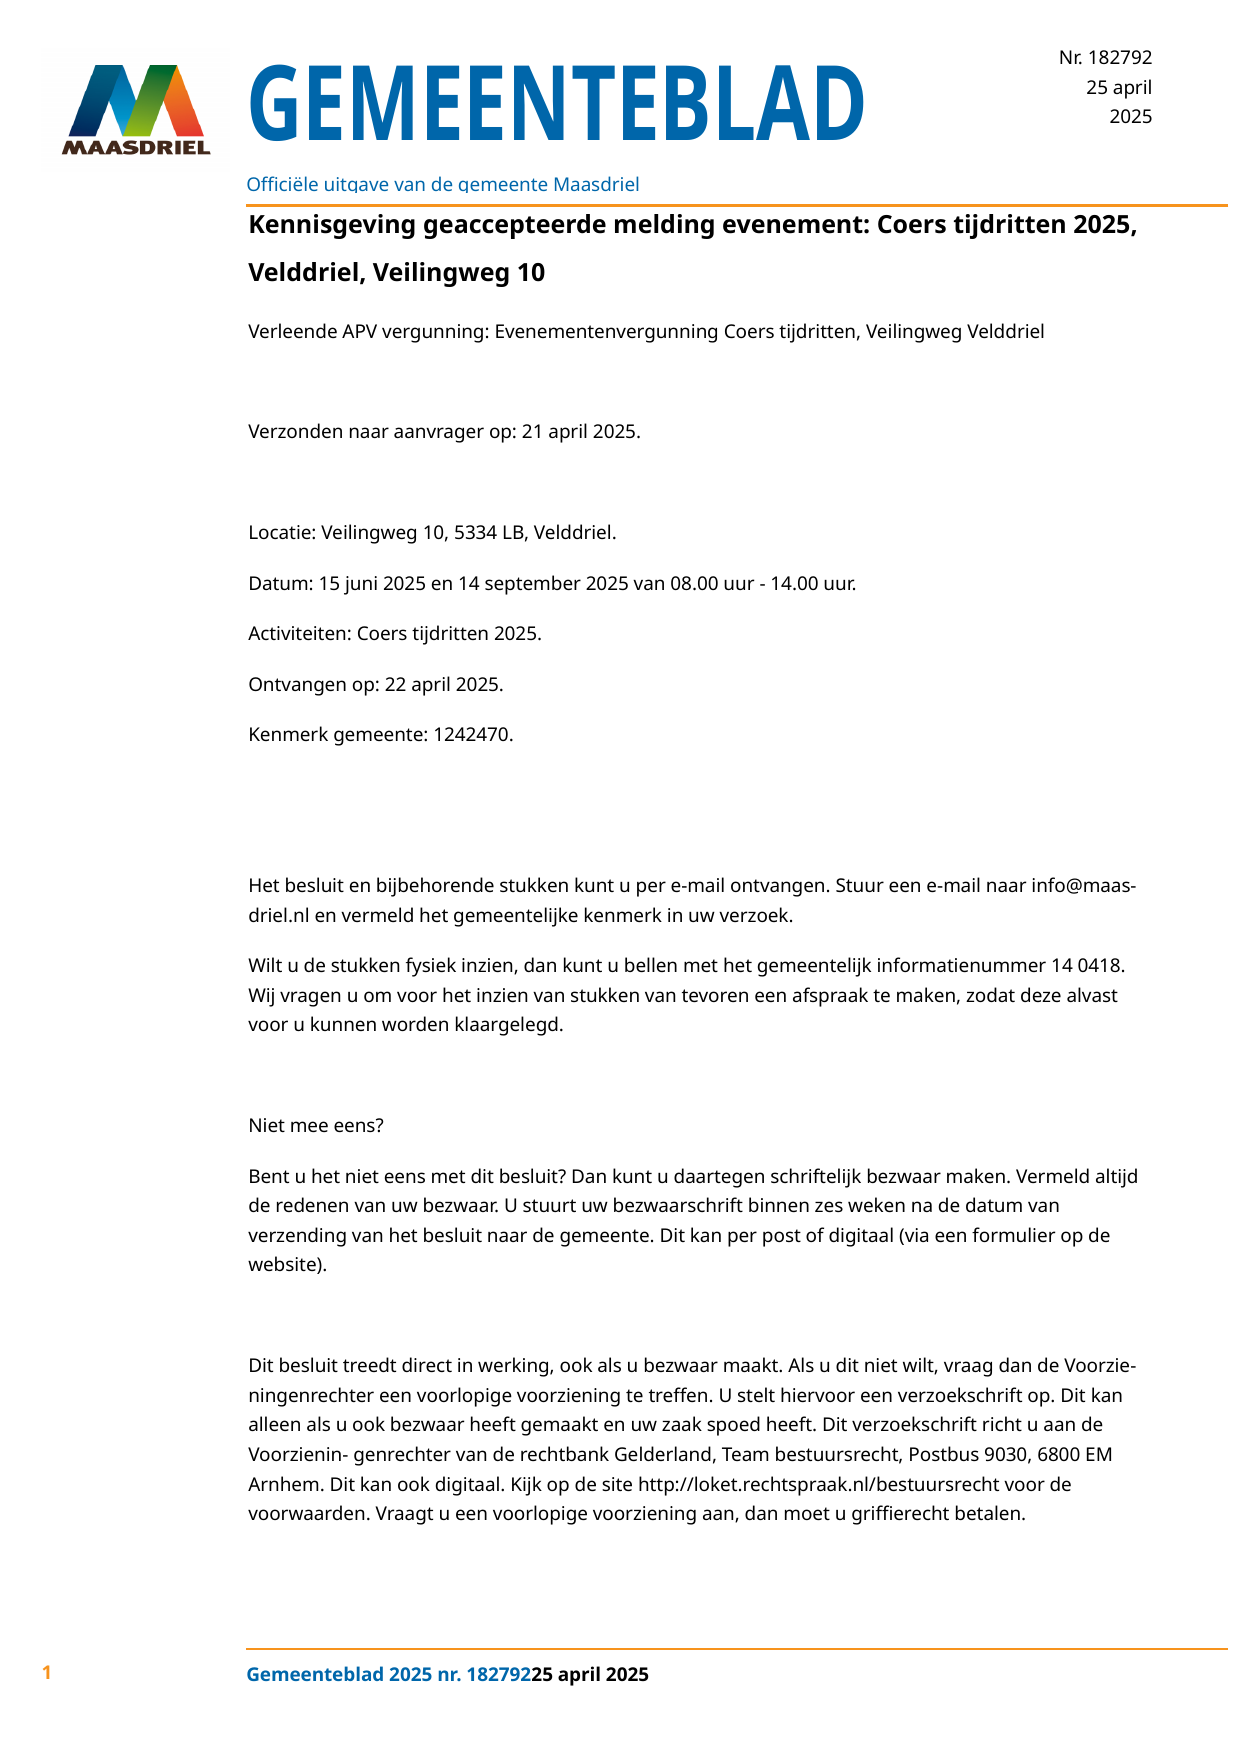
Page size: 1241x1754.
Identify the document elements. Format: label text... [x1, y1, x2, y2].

text Kennisgeving geaccepteerde melding evenement: Coers tijdritten 2025, Velddriel, Veilingweg 10 [248, 207, 1152, 288]
text Locatie: Veilingweg 10, 5334 LB, Velddriel. [248, 519, 1152, 545]
text Het besluit en bijbehorende stukken kunt u per e-mail ontvangen. Stuur een e-mail naar info@maas- driel.nl en vermeld het gemeentelijke kenmerk in uw verzoek. [248, 872, 1152, 928]
text Verzonden naar aanvrager op: 21 april 2025. [248, 419, 1152, 444]
picture [41, 47, 231, 172]
text Niet mee eens? [248, 1112, 1152, 1138]
text Verleende APV vergunning: Evenementenvergunning Coers tijdritten, Veilingweg Velddriel [248, 318, 1152, 344]
text Dit besluit treedt direct in werking, ook als u bezwaar maakt. Als u dit niet wilt, vraag dan de Voorzie- ningenrechter een voorlopige voorziening te treffen. U stelt hiervoor een verzoekschrift op. Dit kan alleen als u ook bezwaar heeft gemaakt en uw zaak spoed heeft. Dit verzoekschrift richt u aan de Voorzienin- genrechter van de rechtbank Gelderland, Team bestuursrecht, Postbus 9030, 6800 EM Arnhem. Dit kan ook digitaal. Kijk op de site http://loket.rechtspraak.nl/bestuursrecht voor de voorwaarden. Vraagt u een voorlopige voorziening aan, dan moet u griffierecht betalen. [248, 1352, 1152, 1526]
text Ontvangen op: 22 april 2025. [248, 671, 1152, 697]
text Bent u het niet eens met dit besluit? Dan kunt u daartegen schriftelijk bezwaar maken. Vermeld altijd de redenen van uw bezwaar. U stuurt uw bezwaarschrift binnen zes weken na de datum van verzending van het besluit naar de gemeente. Dit kan per post of digitaal (via een formulier op de website). [248, 1163, 1152, 1277]
text Wilt u de stukken fysiek inzien, dan kunt u bellen met het gemeentelijk informatienummer 14 0418. Wij vragen u om voor het inzien van stukken van tevoren een afspraak te maken, zodat deze alvast voor u kunnen worden klaargelegd. [248, 952, 1152, 1037]
text Activiteiten: Coers tijdritten 2025. [248, 620, 1152, 646]
text Datum: 15 juni 2025 en 14 september 2025 van 08.00 uur - 14.00 uur. [248, 570, 1152, 596]
text Kenmerk gemeente: 1242470. [248, 721, 1152, 747]
